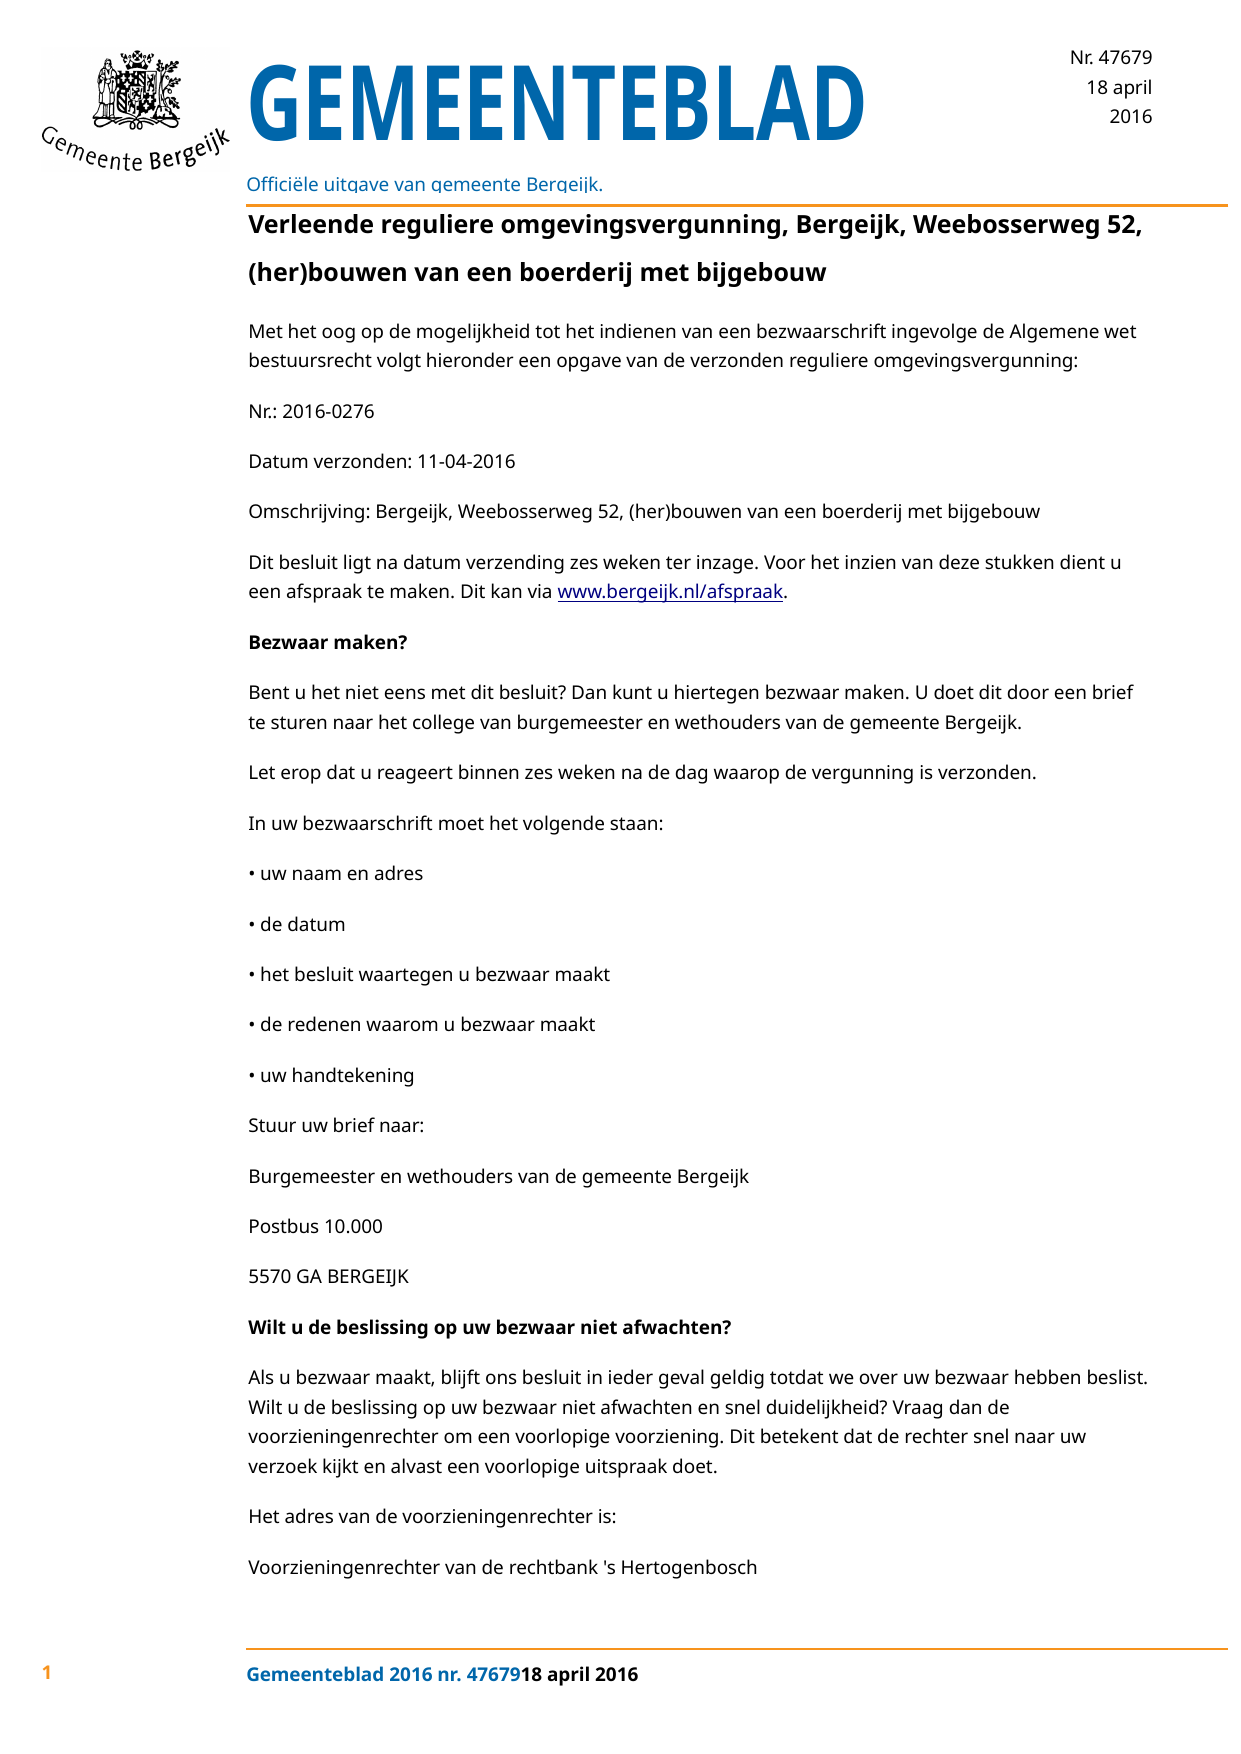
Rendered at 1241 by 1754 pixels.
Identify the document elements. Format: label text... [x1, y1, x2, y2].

text Voorzieningenrechter van de rechtbank 's Hertogenbosch [248, 1554, 1152, 1580]
text Dit besluit ligt na datum verzending zes weken ter inzage. Voor het inzien van deze stukken dient u een afspraak te maken. Dit kan via www.bergeijk.nl/afspraak. [248, 549, 1152, 604]
text Verleende reguliere omgevingsvergunning, Bergeijk, Weebosserweg 52, (her)bouwen van een boerderij met bijgebouw [248, 207, 1152, 288]
text Bent u het niet eens met dit besluit? Dan kunt u hiertegen bezwaar maken. U doet dit door een brief te sturen naar het college van burgemeester en wethouders van de gemeente Bergeijk. [248, 679, 1152, 735]
text • de datum [248, 911, 1152, 937]
text Als u bezwaar maakt, blijft ons besluit in ieder geval geldig totdat we over uw bezwaar hebben beslist. Wilt u de beslissing op uw bezwaar niet afwachten en snel duidelijkheid? Vraag dan de voorzieningenrechter om een voorlopige voorziening. Dit betekent dat de rechter snel naar uw verzoek kijkt en alvast een voorlopige uitspraak doet. [248, 1364, 1152, 1479]
text • uw handtekening [248, 1062, 1152, 1088]
text Postbus 10.000 [248, 1213, 1152, 1239]
text Let erop dat u reageert binnen zes weken na de dag waarop de vergunning is verzonden. [248, 759, 1152, 785]
picture [41, 47, 231, 172]
text Omschrijving: Bergeijk, Weebosserweg 52, (her)bouwen van een boerderij met bijgebouw [248, 499, 1152, 524]
text In uw bezwaarschrift moet het volgende staan: [248, 810, 1152, 836]
text Bezwaar maken? [248, 629, 1152, 655]
text Datum verzonden: 11-04-2016 [248, 448, 1152, 474]
text Burgemeester en wethouders van de gemeente Bergeijk [248, 1163, 1152, 1189]
text • uw naam en adres [248, 860, 1152, 886]
text Met het oog op de mogelijkheid tot het indienen van een bezwaarschrift ingevolge de Algemene wet bestuursrecht volgt hieronder een opgave van de verzonden reguliere omgevingsvergunning: [248, 318, 1152, 373]
text Het adres van de voorzieningenrechter is: [248, 1504, 1152, 1529]
text 5570 GA BERGEIJK [248, 1264, 1152, 1289]
text Wilt u de beslissing op uw bezwaar niet afwachten? [248, 1314, 1152, 1340]
text Nr.: 2016-0276 [248, 398, 1152, 424]
text • het besluit waartegen u bezwaar maakt [248, 961, 1152, 987]
text • de redenen waarom u bezwaar maakt [248, 1012, 1152, 1037]
text Stuur uw brief naar: [248, 1112, 1152, 1138]
